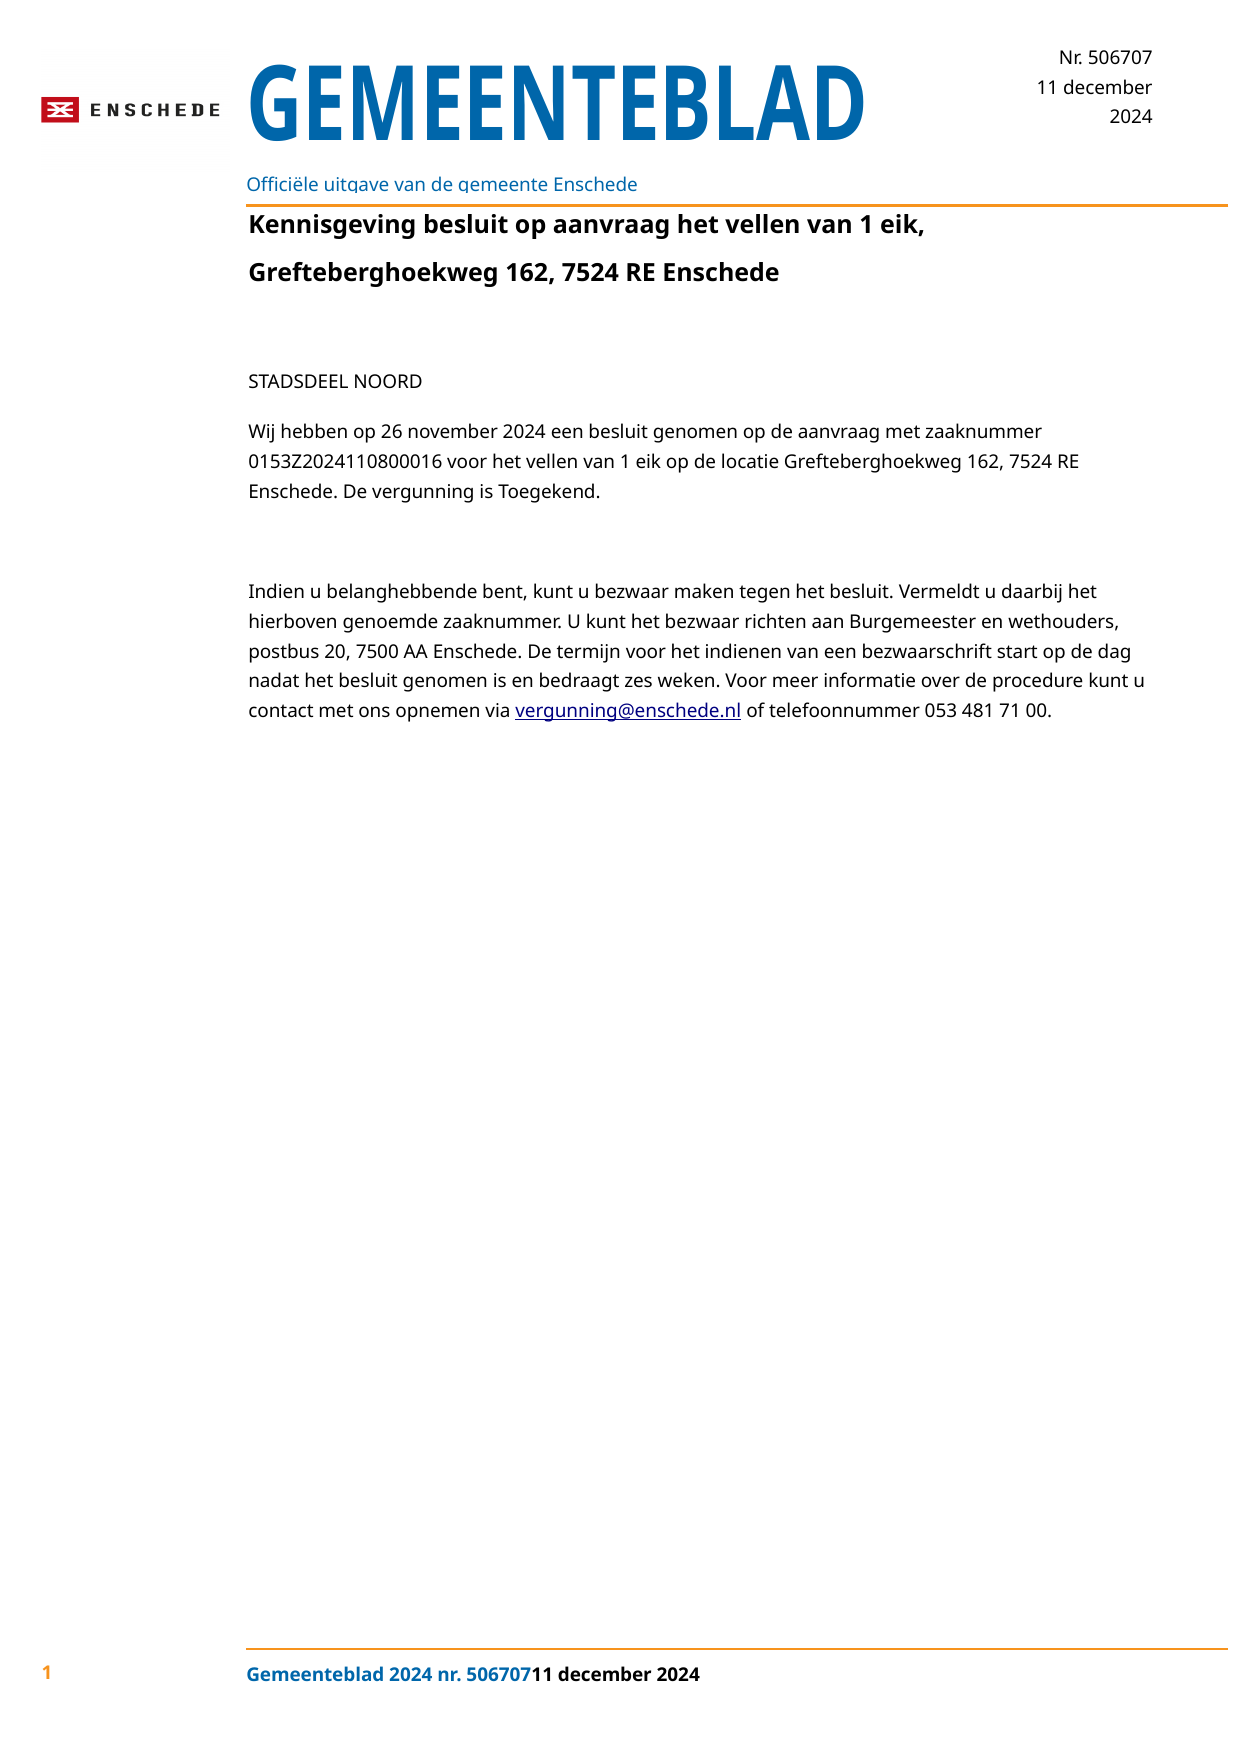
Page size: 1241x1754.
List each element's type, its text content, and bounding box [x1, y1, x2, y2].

text STADSDEEL NOORD [248, 368, 1152, 394]
picture [41, 47, 231, 172]
text Wij hebben op 26 november 2024 een besluit genomen op de aanvraag met zaaknummer 0153Z2024110800016 voor het vellen van 1 eik op de locatie Grefteberghoekweg 162, 7524 RE Enschede. De vergunning is Toegekend. [248, 419, 1152, 504]
text Indien u belanghebbende bent, kunt u bezwaar maken tegen het besluit. Vermeldt u daarbij het hierboven genoemde zaaknummer. U kunt het bezwaar richten aan Burgemeester en wethouders, postbus 20, 7500 AA Enschede. De termijn voor het indienen van een bezwaarschrift start op de dag nadat het besluit genomen is en bedraagt zes weken. Voor meer informatie over de procedure kunt u contact met ons opnemen via vergunning@enschede.nl of telefoonnummer 053 481 71 00. [248, 579, 1152, 723]
text Kennisgeving besluit op aanvraag het vellen van 1 eik, Grefteberghoekweg 162, 7524 RE Enschede [248, 207, 1152, 288]
